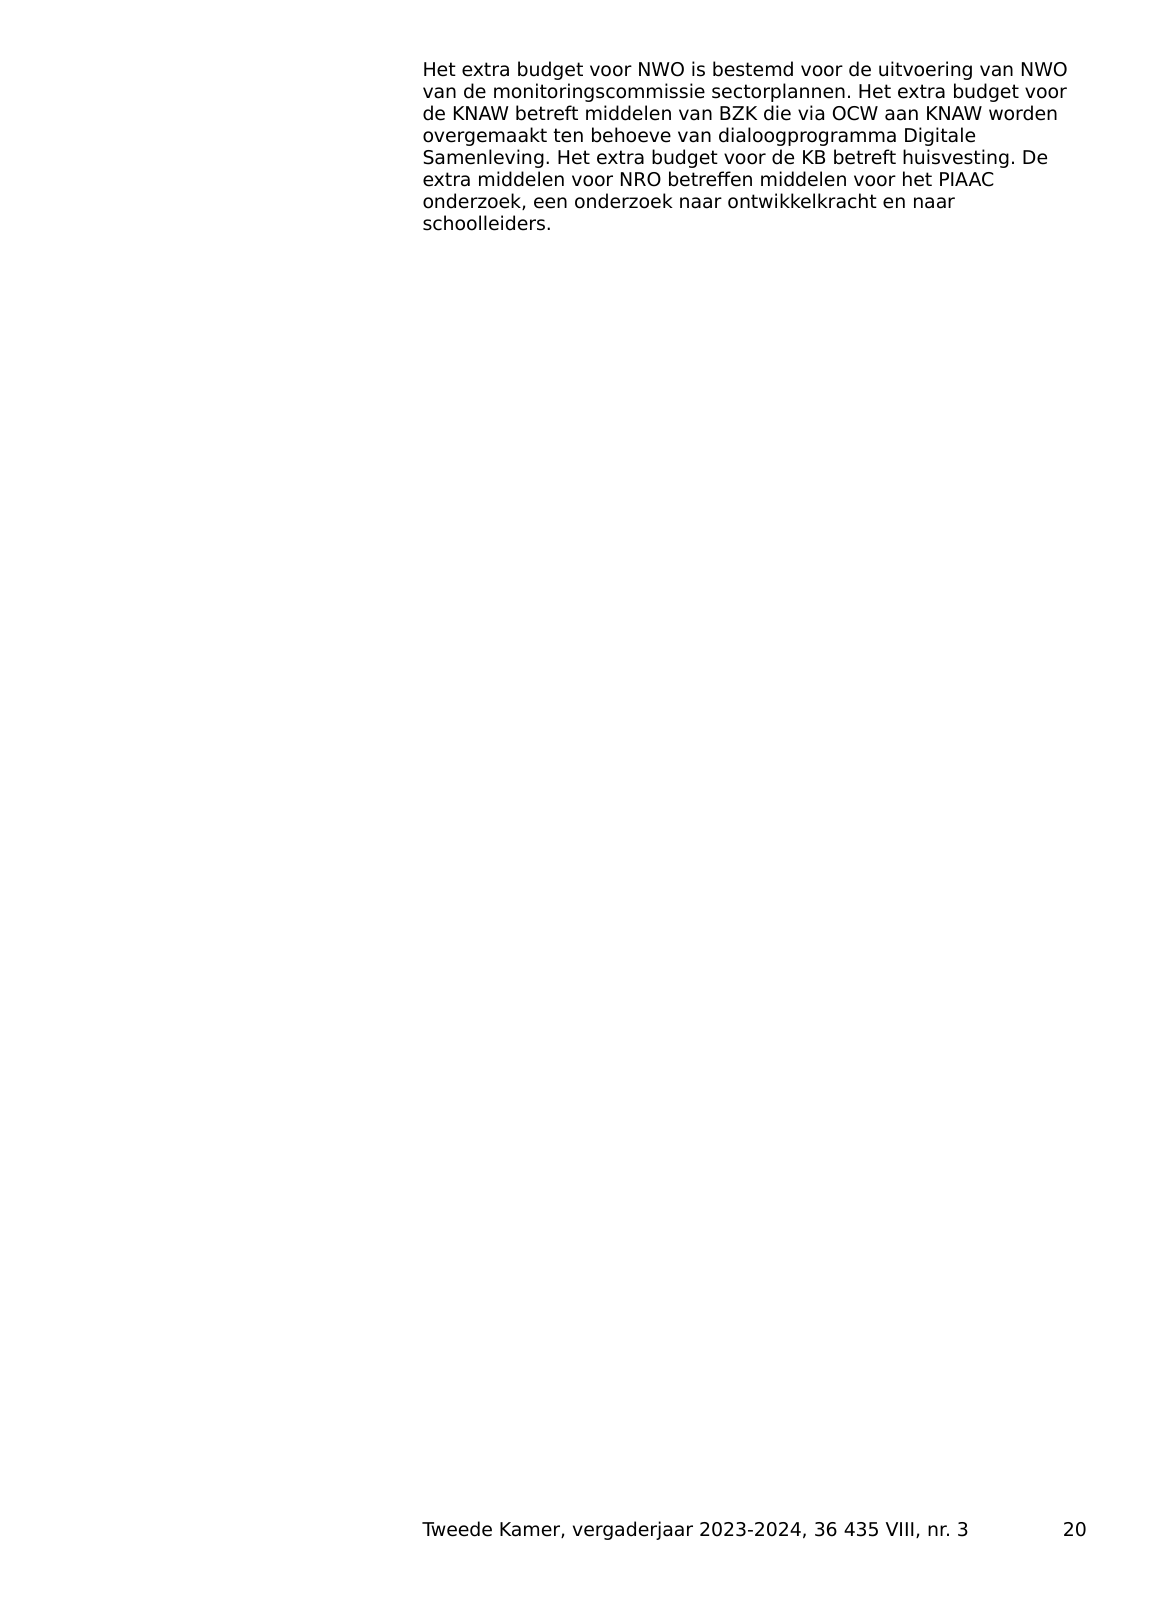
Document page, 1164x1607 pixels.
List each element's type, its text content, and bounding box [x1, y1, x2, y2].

text Het extra budget voor NWO is bestemd voor de uitvoering van NWO van de monitoringscommissie sectorplannen. Het extra budget voor de KNAW betreft middelen van BZK die via OCW aan KNAW worden overgemaakt ten behoeve van dialoogprogramma Digitale Samenleving. Het extra budget voor de KB betreft huisvesting. De extra middelen voor NRO betreffen middelen voor het PIAAC onderzoek, een onderzoek naar ontwikkelkracht en naar schoolleiders. [422, 59, 1087, 235]
